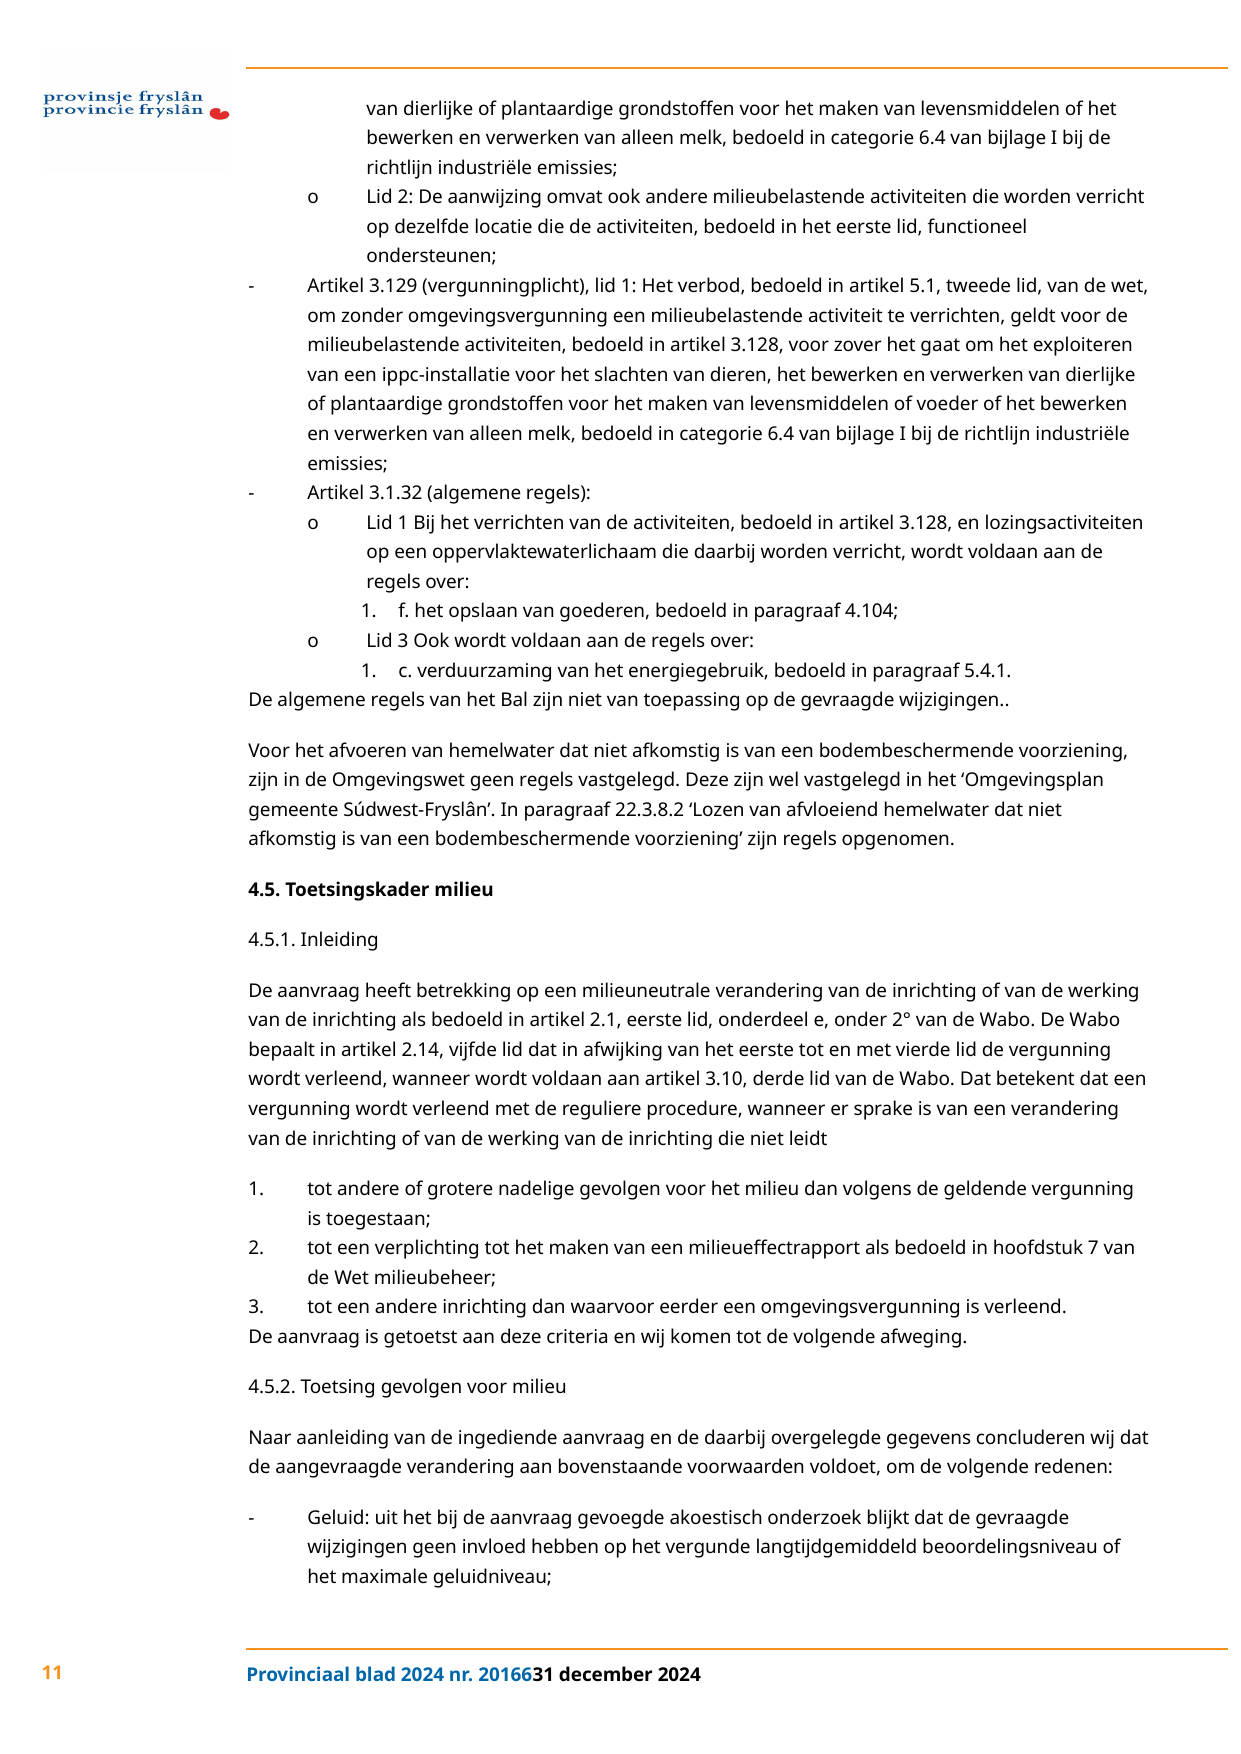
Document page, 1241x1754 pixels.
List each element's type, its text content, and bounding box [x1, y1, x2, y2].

list Artikel 3.1.32 (algemene regels): [248, 479, 1152, 505]
list Lid 2: De aanwijzing omvat ook andere milieubelastende activiteiten die worden verricht op dezelfde locatie die de activiteiten, bedoeld in het eerste lid, functioneel ondersteunen; [307, 183, 1152, 268]
list tot andere of grotere nadelige gevolgen voor het milieu dan volgens de geldende vergunning is toegestaan; [248, 1175, 1152, 1231]
list c. verduurzaming van het energiegebruik, bedoeld in paragraaf 5.4.1. [361, 657, 1152, 683]
list van dierlijke of plantaardige grondstoffen voor het maken van levensmiddelen of het bewerken en verwerken van alleen melk, bedoeld in categorie 6.4 van bijlage I bij de richtlijn industriële emissies; [307, 95, 1152, 180]
text De algemene regels van het Bal zijn niet van toepassing op de gevraagde wijzigingen.. [248, 686, 1152, 712]
text De aanvraag heeft betrekking op een milieuneutrale verandering van de inrichting of van de werking van de inrichting als bedoeld in artikel 2.1, eerste lid, onderdeel e, onder 2° van de Wabo. De Wabo bepaalt in artikel 2.14, vijfde lid dat in afwijking van het eerste tot en met vierde lid de vergunning wordt verleend, wanneer wordt voldaan aan artikel 3.10, derde lid van de Wabo. Dat betekent dat een vergunning wordt verleend met de reguliere procedure, wanneer er sprake is van een verandering van de inrichting of van de werking van de inrichting die niet leidt [248, 977, 1152, 1151]
list tot een andere inrichting dan waarvoor eerder een omgevingsvergunning is verleend. [248, 1293, 1152, 1319]
list Lid 3 Ook wordt voldaan aan de regels over: [307, 627, 1152, 653]
text Naar aanleiding van de ingediende aanvraag en de daarbij overgelegde gegevens concluderen wij dat de aangevraagde verandering aan bovenstaande voorwaarden voldoet, om de volgende redenen: [248, 1424, 1152, 1479]
picture [41, 47, 231, 172]
text De aanvraag is getoetst aan deze criteria en wij komen tot de volgende afweging. [248, 1323, 1152, 1349]
list Geluid: uit het bij de aanvraag gevoegde akoestisch onderzoek blijkt dat de gevraagde wijzigingen geen invloed hebben op het vergunde langtijdgemiddeld beoordelingsniveau of het maximale geluidniveau; [248, 1504, 1152, 1589]
text 4.5.1. Inleiding [248, 926, 1152, 952]
list f. het opslaan van goederen, bedoeld in paragraaf 4.104; [361, 598, 1152, 623]
text 4.5. Toetsingskader milieu [248, 876, 1152, 902]
text Voor het afvoeren van hemelwater dat niet afkomstig is van een bodembeschermende voorziening, zijn in de Omgevingswet geen regels vastgelegd. Deze zijn wel vastgelegd in het ‘Omgevingsplan gemeente Súdwest-Fryslân’. In paragraaf 22.3.8.2 ‘Lozen van afvloeiend hemelwater dat niet afkomstig is van een bodembeschermende voorziening’ zijn regels opgenomen. [248, 737, 1152, 851]
list Artikel 3.129 (vergunningplicht), lid 1: Het verbod, bedoeld in artikel 5.1, tweede lid, van de wet, om zonder omgevingsvergunning een milieubelastende activiteit te verrichten, geldt voor de milieubelastende activiteiten, bedoeld in artikel 3.128, voor zover het gaat om het exploiteren van een ippc-installatie voor het slachten van dieren, het bewerken en verwerken van dierlijke of plantaardige grondstoffen voor het maken van levensmiddelen of voeder of het bewerken en verwerken van alleen melk, bedoeld in categorie 6.4 van bijlage I bij de richtlijn industriële emissies; [248, 272, 1152, 476]
list Lid 1 Bij het verrichten van de activiteiten, bedoeld in artikel 3.128, en lozingsactiviteiten op een oppervlaktewaterlichaam die daarbij worden verricht, wordt voldaan aan de regels over: [307, 509, 1152, 594]
list tot een verplichting tot het maken van een milieueffectrapport als bedoeld in hoofdstuk 7 van de Wet milieubeheer; [248, 1234, 1152, 1290]
text 4.5.2. Toetsing gevolgen voor milieu [248, 1373, 1152, 1399]
